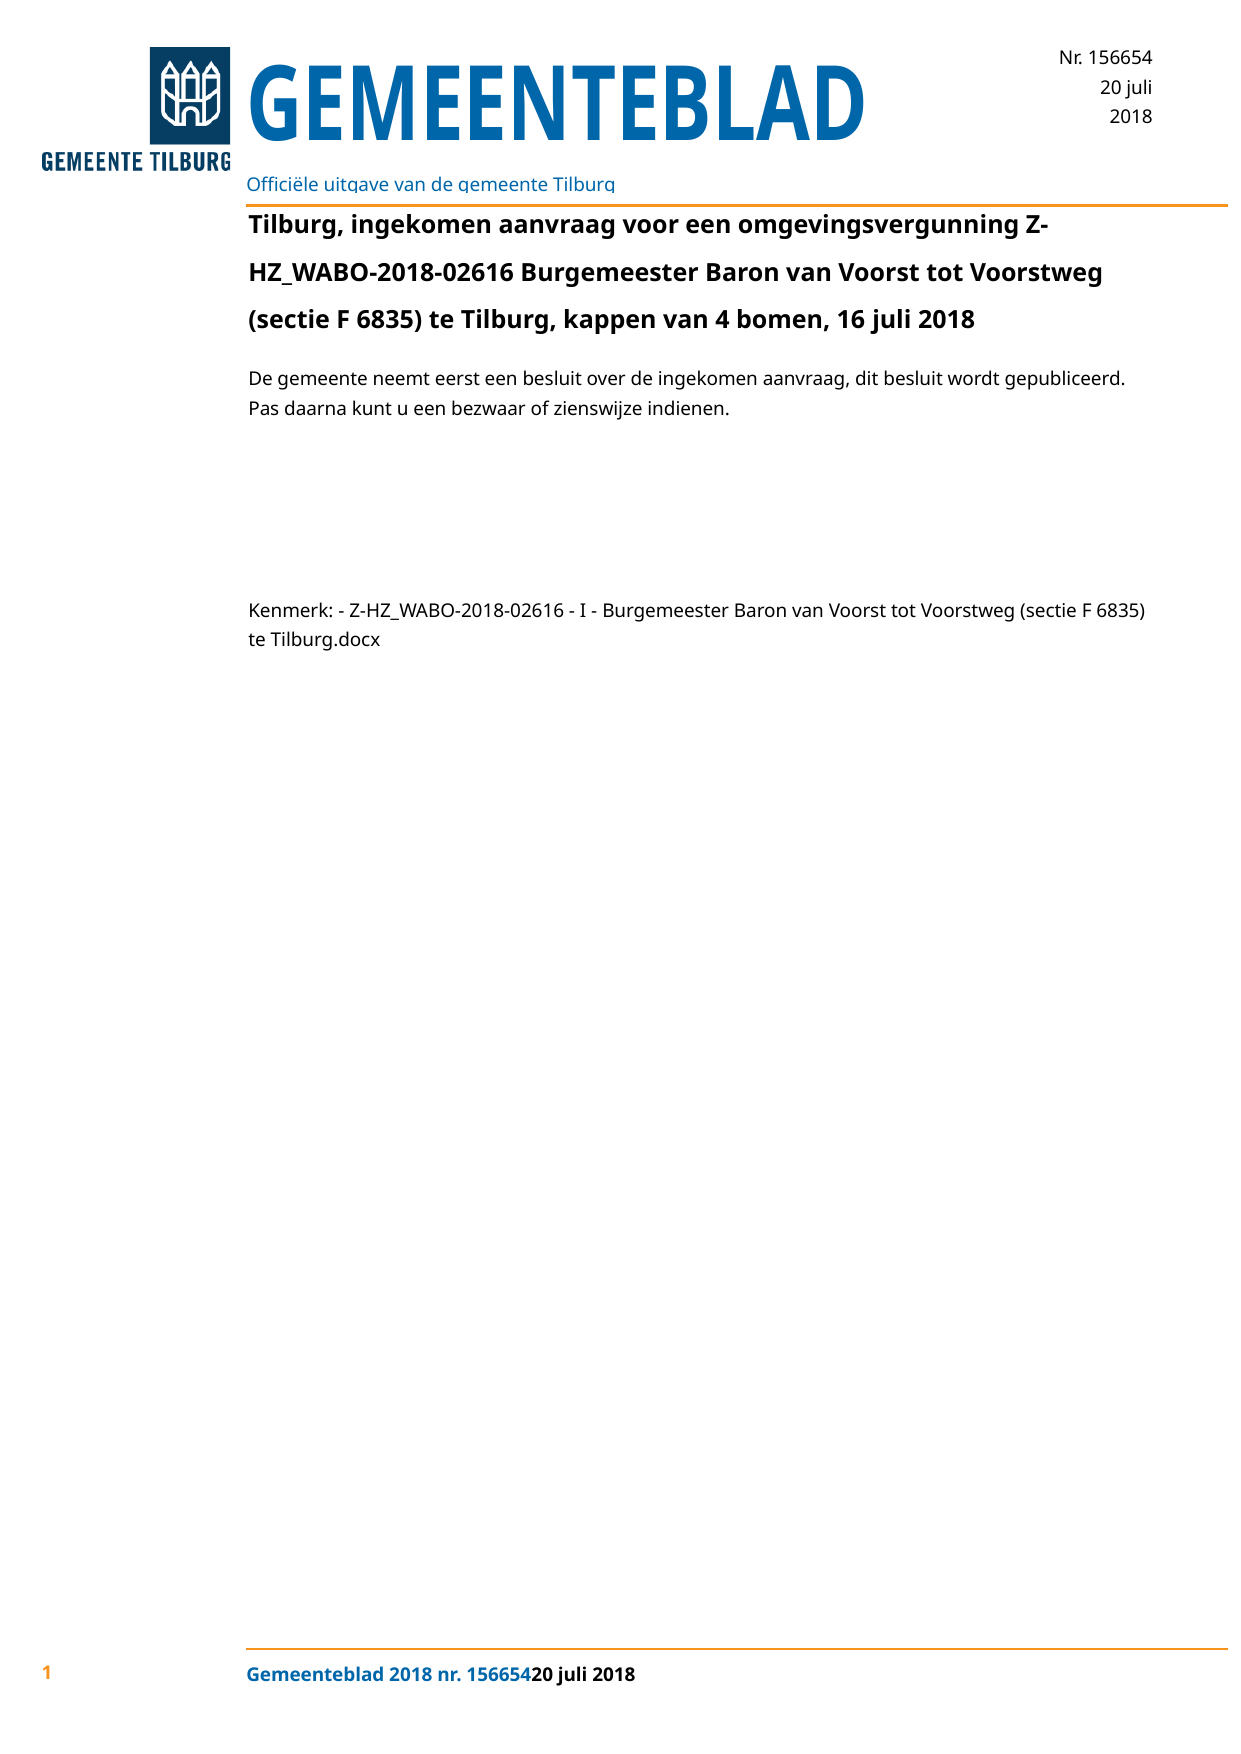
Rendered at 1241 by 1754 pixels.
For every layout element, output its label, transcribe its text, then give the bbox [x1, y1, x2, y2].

text De gemeente neemt eerst een besluit over de ingekomen aanvraag, dit besluit wordt gepubliceerd. Pas daarna kunt u een bezwaar of zienswijze indienen. [248, 366, 1152, 421]
text Tilburg, ingekomen aanvraag voor een omgevingsvergunning Z-HZ_WABO-2018-02616 Burgemeester Baron van Voorst tot Voorstweg (sectie F 6835) te Tilburg, kappen van 4 bomen, 16 juli 2018 [248, 207, 1152, 336]
picture [41, 47, 231, 172]
text Kenmerk: - Z-HZ_WABO-2018-02616 - I - Burgemeester Baron van Voorst tot Voorstweg (sectie F 6835) te Tilburg.docx [248, 597, 1152, 652]
